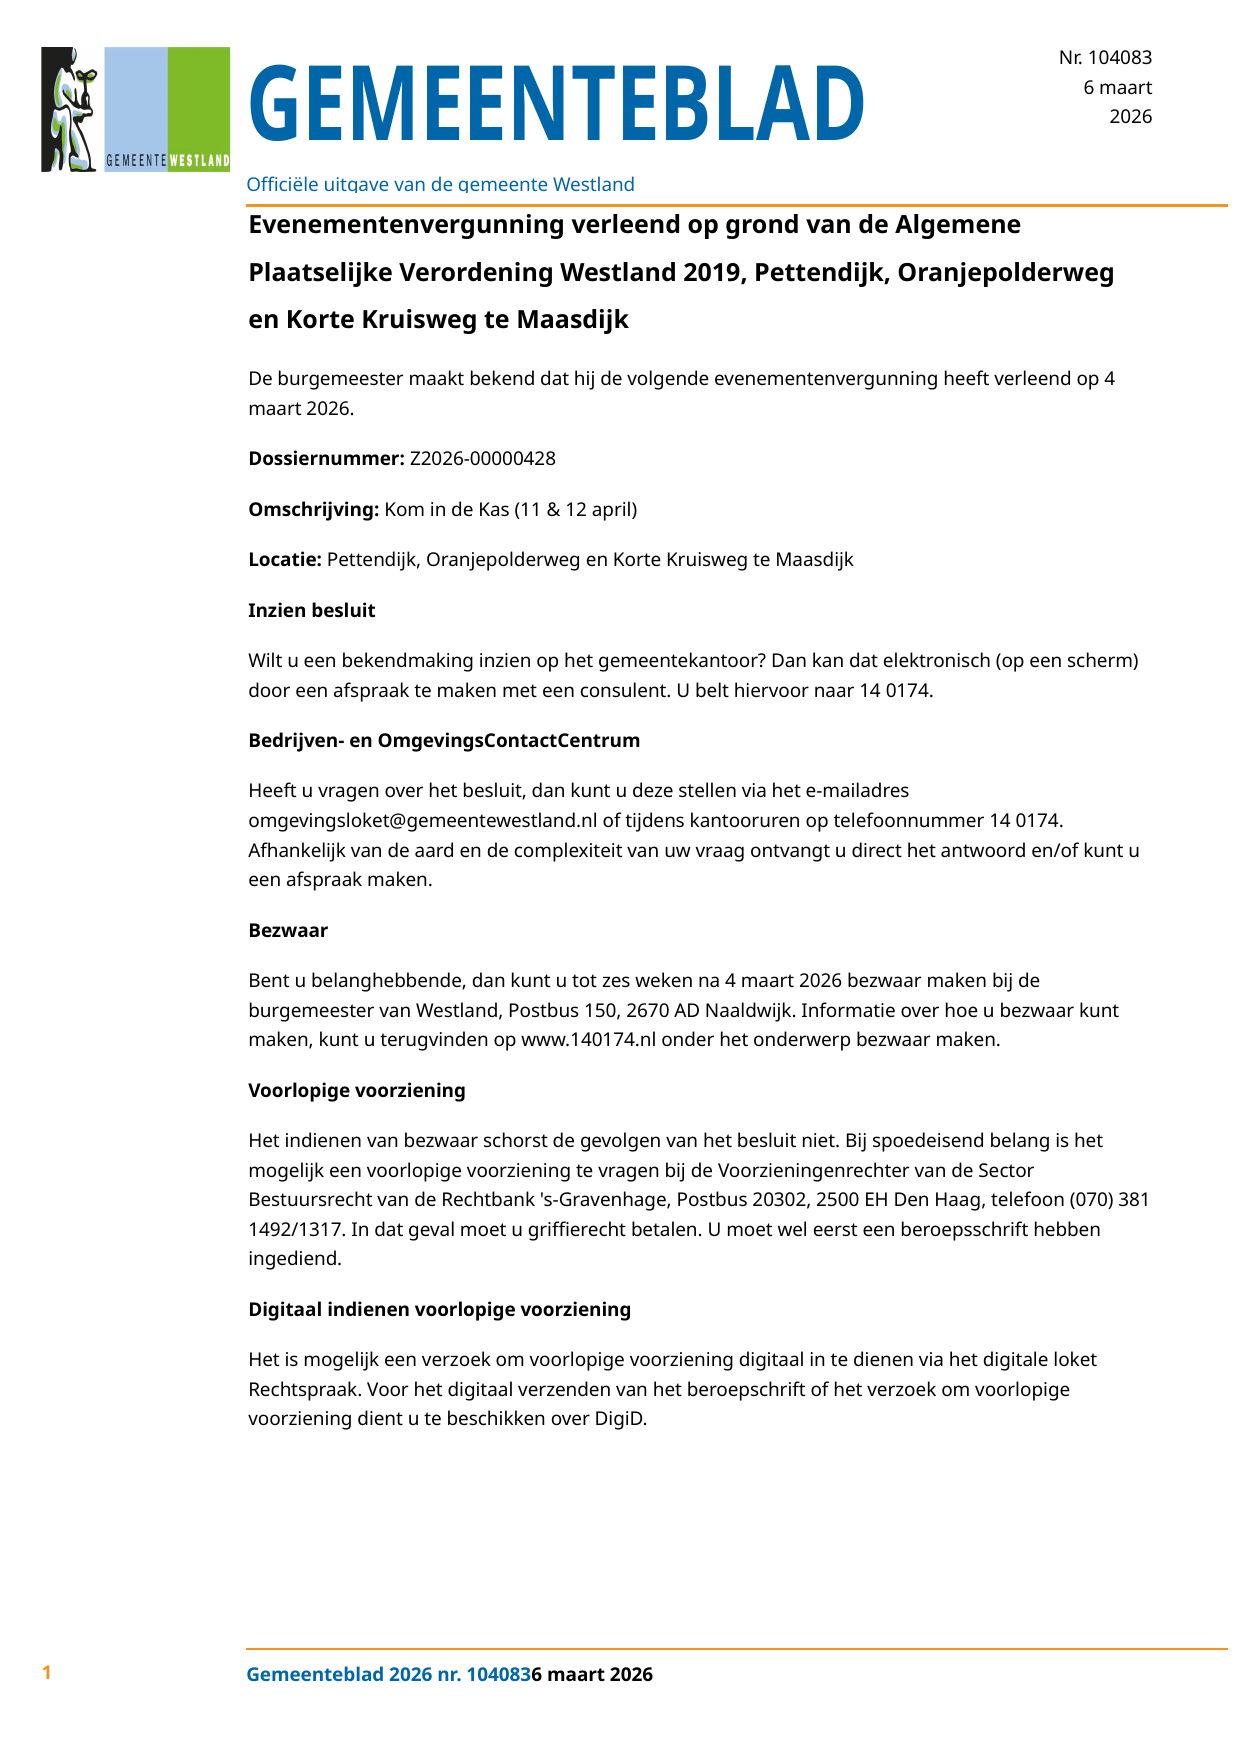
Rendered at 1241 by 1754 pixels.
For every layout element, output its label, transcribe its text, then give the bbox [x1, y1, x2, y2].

text Omschrijving: Kom in de Kas (11 & 12 april) [248, 496, 1152, 522]
text Dossiernummer: Z2026-00000428 [248, 446, 1152, 471]
text Het indienen van bezwaar schorst de gevolgen van het besluit niet. Bij spoedeisend belang is het mogelijk een voorlopige voorziening te vragen bij de Voorzieningenrechter van de Sector Bestuursrecht van de Rechtbank 's-Gravenhage, Postbus 20302, 2500 EH Den Haag, telefoon (070) 381 1492/1317. In dat geval moet u griffierecht betalen. U moet wel eerst een beroepsschrift hebben ingediend. [248, 1127, 1152, 1271]
text Bedrijven- en OmgevingsContactCentrum [248, 727, 1152, 753]
text Locatie: Pettendijk, Oranjepolderweg en Korte Kruisweg te Maasdijk [248, 546, 1152, 572]
text Wilt u een bekendmaking inzien op het gemeentekantoor? Dan kan dat elektronisch (op een scherm) door een afspraak te maken met een consulent. U belt hiervoor naar 14 0174. [248, 647, 1152, 702]
picture [41, 47, 231, 172]
text Heeft u vragen over het besluit, dan kunt u deze stellen via het e-mailadres omgevingsloket@gemeentewestland.nl of tijdens kantooruren op telefoonnummer 14 0174. Afhankelijk van de aard en de complexiteit van uw vraag ontvangt u direct het antwoord en/of kunt u een afspraak maken. [248, 778, 1152, 892]
text Inzien besluit [248, 597, 1152, 622]
text Het is mogelijk een verzoek om voorlopige voorziening digitaal in te dienen via het digitale loket Rechtspraak. Voor het digitaal verzenden van het beroepschrift of het verzoek om voorlopige voorziening dient u te beschikken over DigiD. [248, 1346, 1152, 1431]
text Digitaal indienen voorlopige voorziening [248, 1296, 1152, 1322]
text Voorlopige voorziening [248, 1077, 1152, 1102]
text Bent u belanghebbende, dan kunt u tot zes weken na 4 maart 2026 bezwaar maken bij de burgemeester van Westland, Postbus 150, 2670 AD Naaldwijk. Informatie over hoe u bezwaar kunt maken, kunt u terugvinden op www.140174.nl onder het onderwerp bezwaar maken. [248, 967, 1152, 1052]
text Evenementenvergunning verleend op grond van de Algemene Plaatselijke Verordening Westland 2019, Pettendijk, Oranjepolderweg en Korte Kruisweg te Maasdijk [248, 207, 1152, 336]
text Bezwaar [248, 917, 1152, 942]
text De burgemeester maakt bekend dat hij de volgende evenementenvergunning heeft verleend op 4 maart 2026. [248, 366, 1152, 421]
